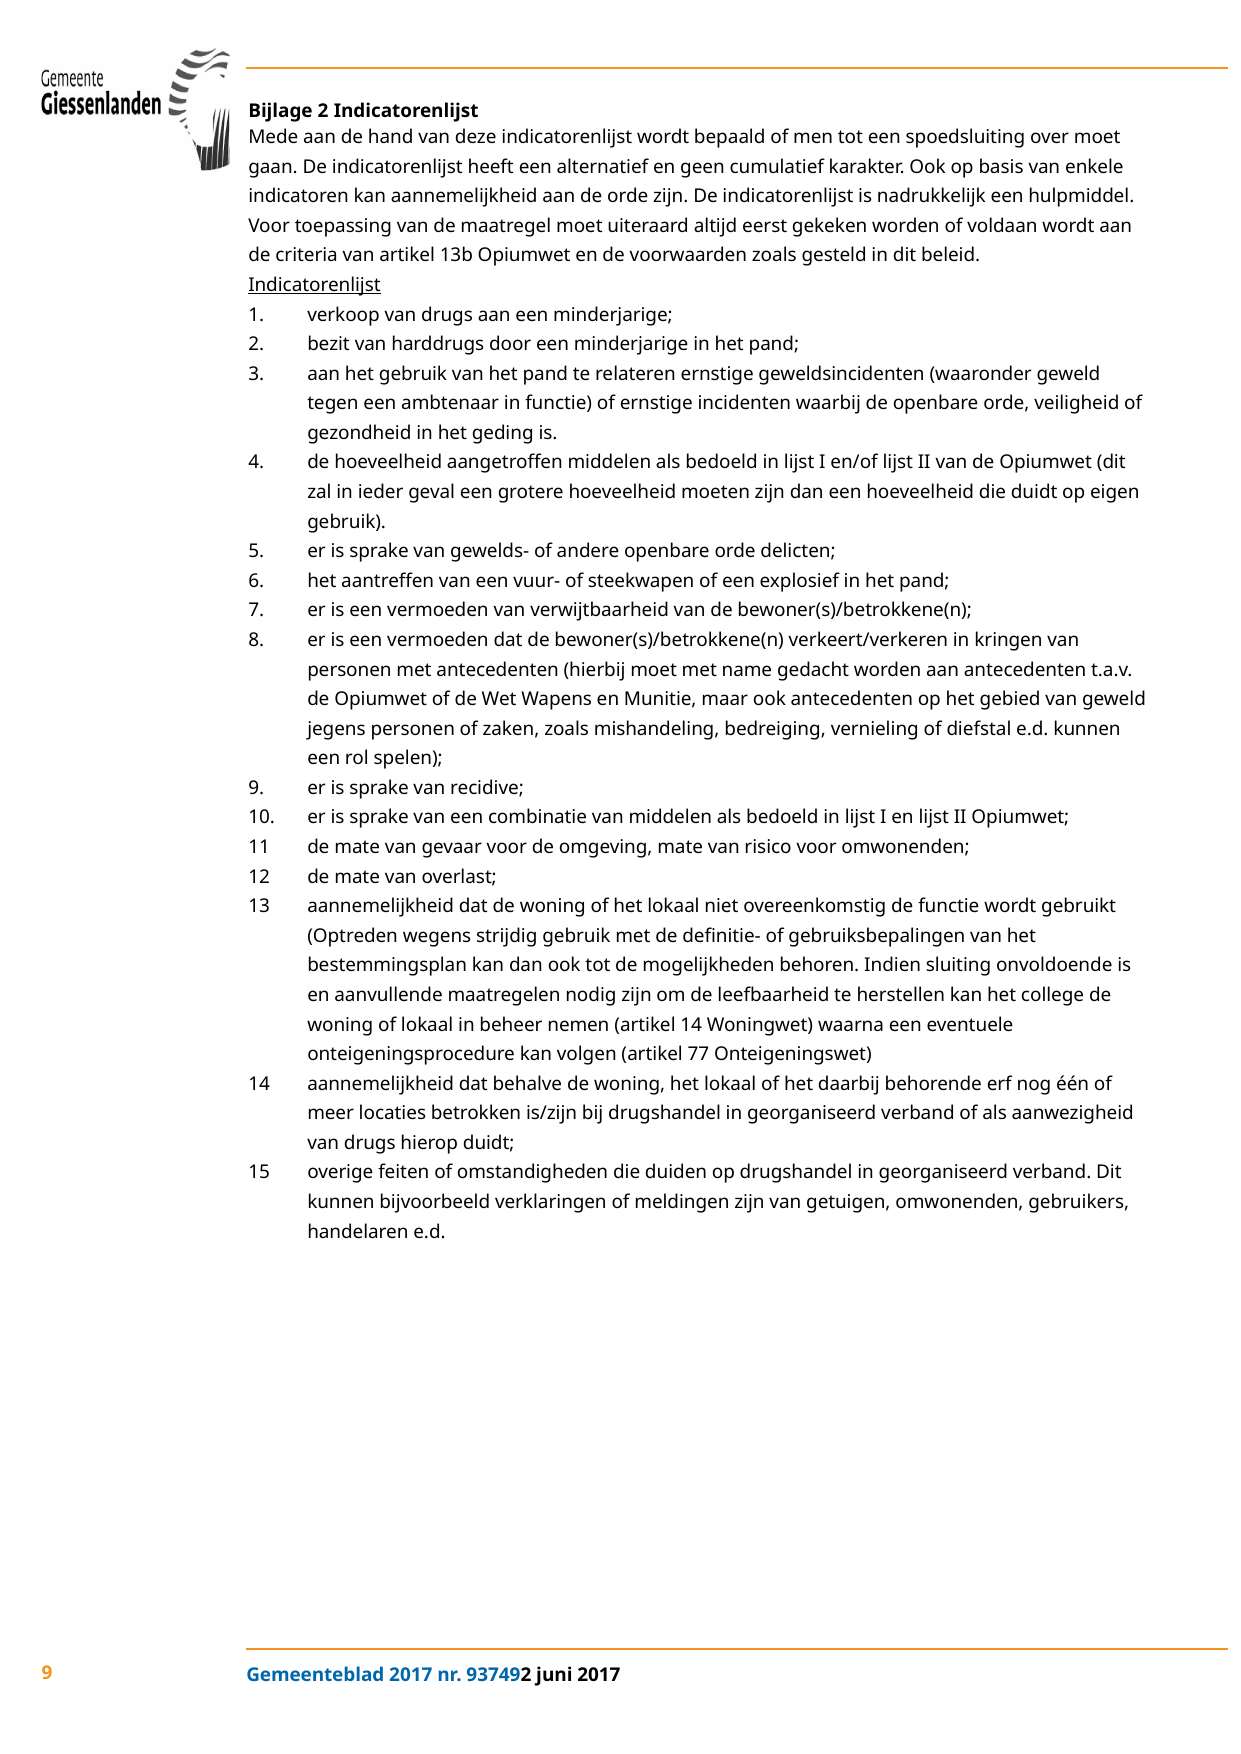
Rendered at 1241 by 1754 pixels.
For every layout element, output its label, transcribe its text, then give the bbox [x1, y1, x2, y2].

list de hoeveelheid aangetroffen middelen als bedoeld in lijst I en/of lijst II van de Opiumwet (dit zal in ieder geval een grotere hoeveelheid moeten zijn dan een hoeveelheid die duidt op eigen gebruik). [248, 449, 1152, 534]
list de mate van overlast; [248, 863, 1152, 889]
list de mate van gevaar voor de omgeving, mate van risico voor omwonenden; [248, 833, 1152, 859]
list aan het gebruik van het pand te relateren ernstige geweldsincidenten (waaronder geweld tegen een ambtenaar in functie) of ernstige incidenten waarbij de openbare orde, veiligheid of gezondheid in het geding is. [248, 360, 1152, 445]
list er is een vermoeden dat de bewoner(s)/betrokkene(n) verkeert/verkeren in kringen van personen met antecedenten (hierbij moet met name gedacht worden aan antecedenten t.a.v. de Opiumwet of de Wet Wapens en Munitie, maar ook antecedenten op het gebied van geweld jegens personen of zaken, zoals mishandeling, bedreiging, vernieling of diefstal e.d. kunnen een rol spelen); [248, 626, 1152, 770]
list bezit van harddrugs door een minderjarige in het pand; [248, 330, 1152, 356]
list overige feiten of omstandigheden die duiden op drugshandel in georganiseerd verband. Dit kunnen bijvoorbeeld verklaringen of meldingen zijn van getuigen, omwonenden, gebruikers, handelaren e.d. [248, 1159, 1152, 1244]
list verkoop van drugs aan een minderjarige; [248, 301, 1152, 327]
list er is sprake van recidive; [248, 774, 1152, 800]
list aannemelijkheid dat behalve de woning, het lokaal of het daarbij behorende erf nog één of meer locaties betrokken is/zijn bij drugshandel in georganiseerd verband of als aanwezigheid van drugs hierop duidt; [248, 1070, 1152, 1155]
picture [41, 47, 231, 172]
list aannemelijkheid dat de woning of het lokaal niet overeenkomstig de functie wordt gebruikt (Optreden wegens strijdig gebruik met de definitie- of gebruiksbepalingen van het bestemmingsplan kan dan ook tot de mogelijkheden behoren. Indien sluiting onvoldoende is en aanvullende maatregelen nodig zijn om de leefbaarheid te herstellen kan het college de woning of lokaal in beheer nemen (artikel 14 Woningwet) waarna een eventuele onteigeningsprocedure kan volgen (artikel 77 Onteigeningswet) [248, 892, 1152, 1066]
text Mede aan de hand van deze indicatorenlijst wordt bepaald of men tot een spoedsluiting over moet gaan. De indicatorenlijst heeft een alternatief en geen cumulatief karakter. Ook op basis van enkele indicatoren kan aannemelijkheid aan de orde zijn. De indicatorenlijst is nadrukkelijk een hulpmiddel. Voor toepassing van de maatregel moet uiteraard altijd eerst gekeken worden of voldaan wordt aan de criteria van artikel 13b Opiumwet en de voorwaarden zoals gesteld in dit beleid. [248, 123, 1152, 267]
text Bijlage 2 Indicatorenlijst [248, 95, 1152, 123]
list er is sprake van gewelds- of andere openbare orde delicten; [248, 537, 1152, 563]
list er is een vermoeden van verwijtbaarheid van de bewoner(s)/betrokkene(n); [248, 597, 1152, 622]
text Indicatorenlijst [248, 271, 1152, 297]
list het aantreffen van een vuur- of steekwapen of een explosief in het pand; [248, 567, 1152, 593]
list er is sprake van een combinatie van middelen als bedoeld in lijst I en lijst II Opiumwet; [248, 804, 1152, 829]
